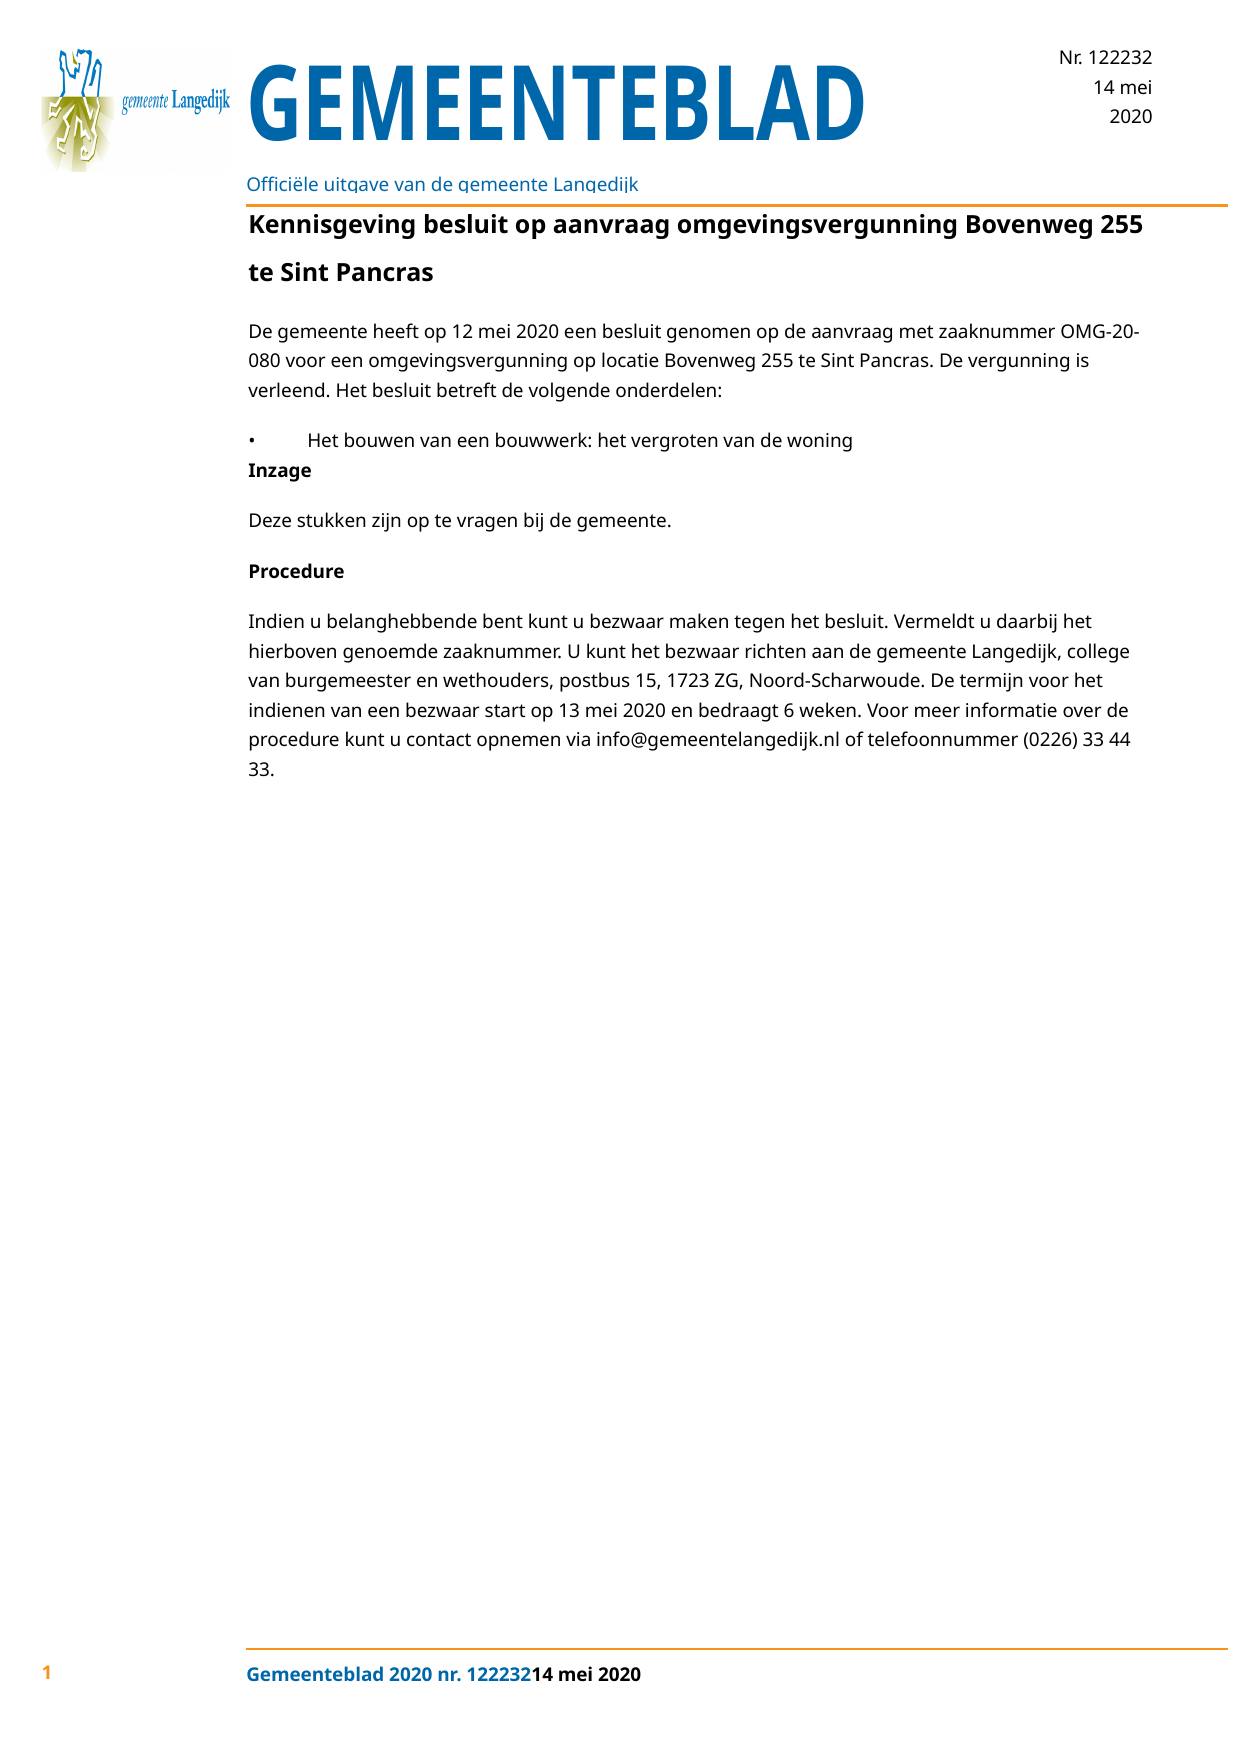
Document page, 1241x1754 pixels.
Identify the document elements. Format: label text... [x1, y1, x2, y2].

text Indien u belanghebbende bent kunt u bezwaar maken tegen het besluit. Vermeldt u daarbij het hierboven genoemde zaaknummer. U kunt het bezwaar richten aan de gemeente Langedijk, college van burgemeester en wethouders, postbus 15, 1723 ZG, Noord-Scharwoude. De termijn voor het indienen van een bezwaar start op 13 mei 2020 en bedraagt 6 weken. Voor meer informatie over de procedure kunt u contact opnemen via info@gemeentelangedijk.nl of telefoonnummer (0226) 33 44 33. [248, 608, 1152, 782]
text Kennisgeving besluit op aanvraag omgevingsvergunning Bovenweg 255 te Sint Pancras [248, 207, 1152, 288]
text Inzage [248, 457, 1152, 483]
text Procedure [248, 558, 1152, 584]
list Het bouwen van een bouwwerk: het vergroten van de woning [248, 427, 1152, 453]
text De gemeente heeft op 12 mei 2020 een besluit genomen op de aanvraag met zaaknummer OMG-20-080 voor een omgevingsvergunning op locatie Bovenweg 255 te Sint Pancras. De vergunning is verleend. Het besluit betreft de volgende onderdelen: [248, 318, 1152, 403]
picture [41, 47, 231, 172]
text Deze stukken zijn op te vragen bij de gemeente. [248, 507, 1152, 533]
